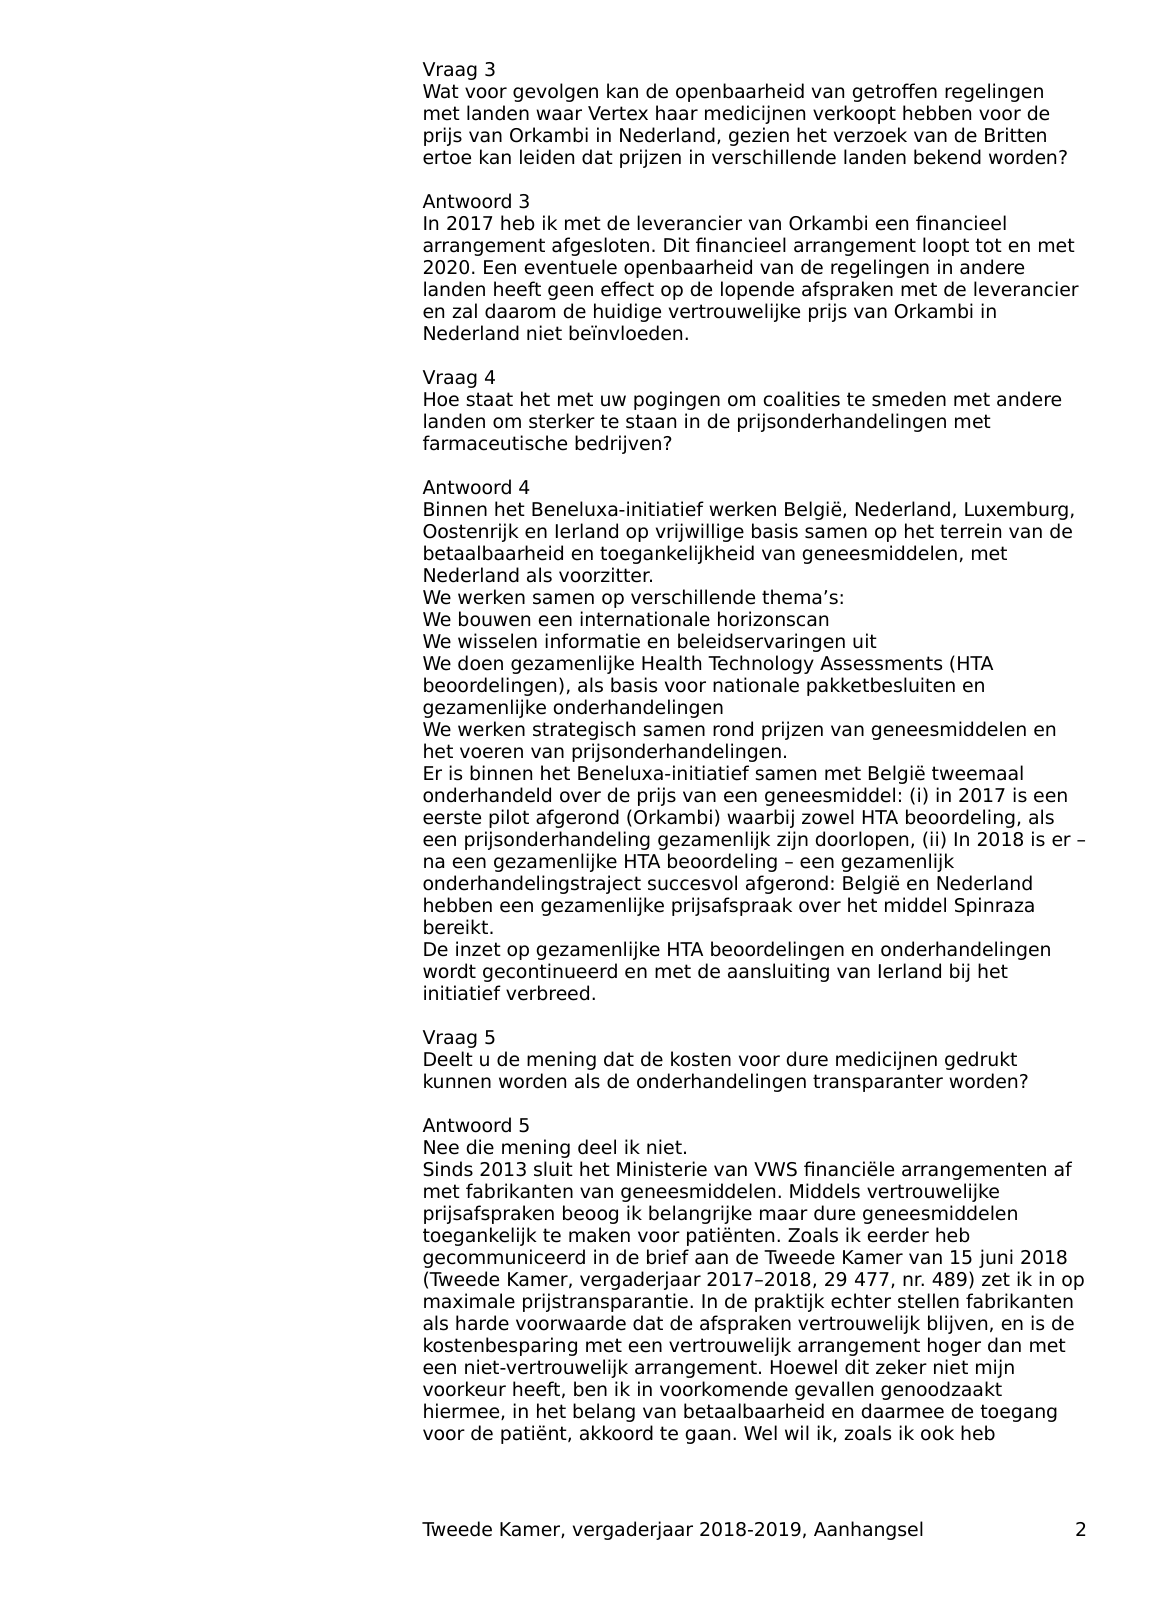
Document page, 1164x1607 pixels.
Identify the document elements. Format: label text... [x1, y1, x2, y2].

text We bouwen een internationale horizonscan [422, 609, 1087, 631]
text Sinds 2013 sluit het Ministerie van VWS financiële arrangementen af met fabrikanten van geneesmiddelen. Middels vertrouwelijke prijsafspraken beoog ik belangrijke maar dure geneesmiddelen toegankelijk te maken voor patiënten. Zoals ik eerder heb gecommuniceerd in de brief aan de Tweede Kamer van 15 juni 2018 (Tweede Kamer, vergaderjaar 2017–2018, 29 477, nr. 489) zet ik in op maximale prijstransparantie. In de praktijk echter stellen fabrikanten als harde voorwaarde dat de afspraken vertrouwelijk blijven, en is de kostenbesparing met een vertrouwelijk arrangement hoger dan met een niet-vertrouwelijk arrangement. Hoewel dit zeker niet mijn voorkeur heeft, ben ik in voorkomende gevallen genoodzaakt hiermee, in het belang van betaalbaarheid en daarmee de toegang voor de patiënt, akkoord te gaan. Wel wil ik, zoals ik ook heb [422, 1159, 1087, 1445]
text We wisselen informatie en beleidservaringen uit [422, 631, 1087, 653]
text Antwoord 5 [422, 1115, 1087, 1137]
text Wat voor gevolgen kan de openbaarheid van getroffen regelingen met landen waar Vertex haar medicijnen verkoopt hebben voor de prijs van Orkambi in Nederland, gezien het verzoek van de Britten ertoe kan leiden dat prijzen in verschillende landen bekend worden? [422, 81, 1087, 169]
text In 2017 heb ik met de leverancier van Orkambi een financieel arrangement afgesloten. Dit financieel arrangement loopt tot en met 2020. Een eventuele openbaarheid van de regelingen in andere landen heeft geen effect op de lopende afspraken met de leverancier en zal daarom de huidige vertrouwelijke prijs van Orkambi in Nederland niet beïnvloeden. [422, 213, 1087, 345]
text Antwoord 4 [422, 477, 1087, 499]
text Deelt u de mening dat de kosten voor dure medicijnen gedrukt kunnen worden als de onderhandelingen transparanter worden? [422, 1049, 1087, 1093]
text We werken samen op verschillende thema’s: [422, 587, 1087, 609]
text Binnen het Beneluxa-initiatief werken België, Nederland, Luxemburg, Oostenrijk en Ierland op vrijwillige basis samen op het terrein van de betaalbaarheid en toegankelijkheid van geneesmiddelen, met Nederland als voorzitter. [422, 499, 1087, 587]
text We werken strategisch samen rond prijzen van geneesmiddelen en het voeren van prijsonderhandelingen. [422, 719, 1087, 763]
text Er is binnen het Beneluxa-initiatief samen met België tweemaal onderhandeld over de prijs van een geneesmiddel: (i) in 2017 is een eerste pilot afgerond (Orkambi) waarbij zowel HTA beoordeling, als een prijsonderhandeling gezamenlijk zijn doorlopen, (ii) In 2018 is er – na een gezamenlijke HTA beoordeling – een gezamenlijk onderhandelingstraject succesvol afgerond: België en Nederland hebben een gezamenlijke prijsafspraak over het middel Spinraza bereikt. [422, 763, 1087, 939]
text Vraag 3 [422, 59, 1087, 81]
text De inzet op gezamenlijke HTA beoordelingen en onderhandelingen wordt gecontinueerd en met de aansluiting van Ierland bij het initiatief verbreed. [422, 939, 1087, 1005]
text Hoe staat het met uw pogingen om coalities te smeden met andere landen om sterker te staan in de prijsonderhandelingen met farmaceutische bedrijven? [422, 389, 1087, 455]
text Nee die mening deel ik niet. [422, 1137, 1087, 1159]
text Vraag 5 [422, 1027, 1087, 1049]
text Vraag 4 [422, 367, 1087, 389]
text We doen gezamenlijke Health Technology Assessments (HTA beoordelingen), als basis voor nationale pakketbesluiten en gezamenlijke onderhandelingen [422, 653, 1087, 719]
text Antwoord 3 [422, 191, 1087, 213]
